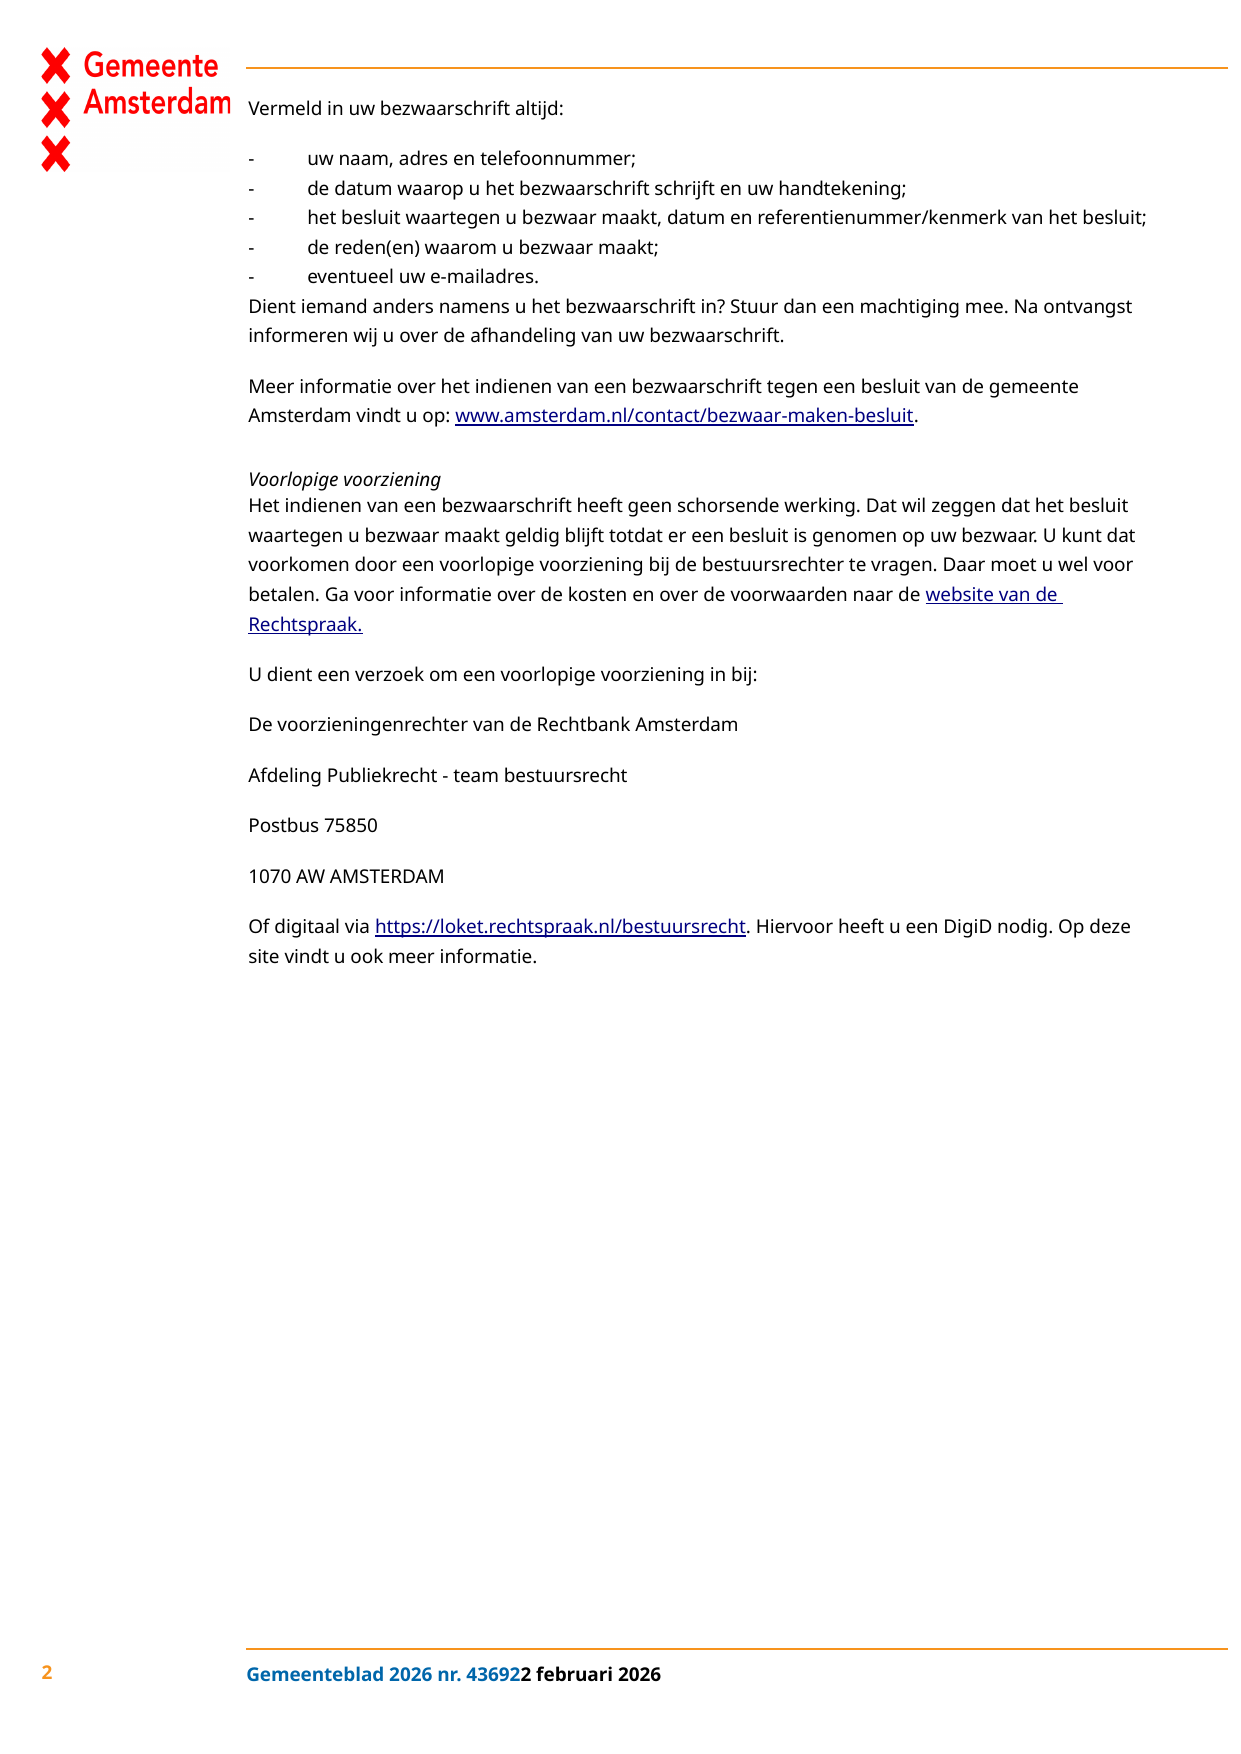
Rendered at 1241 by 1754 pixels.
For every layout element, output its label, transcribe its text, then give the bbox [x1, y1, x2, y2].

text Vermeld in uw bezwaarschrift altijd: [248, 95, 1152, 121]
list het besluit waartegen u bezwaar maakt, datum en referentienummer/kenmerk van het besluit; [248, 204, 1152, 230]
text U dient een verzoek om een voorlopige voorziening in bij: [248, 661, 1152, 687]
text Of digitaal via https://loket.rechtspraak.nl/bestuursrecht. Hiervoor heeft u een DigiD nodig. Op deze site vindt u ook meer informatie. [248, 913, 1152, 968]
list de reden(en) waarom u bezwaar maakt; [248, 234, 1152, 260]
text Postbus 75850 [248, 812, 1152, 838]
text Dient iemand anders namens u het bezwaarschrift in? Stuur dan een machtiging mee. Na ontvangst informeren wij u over de afhandeling van uw bezwaarschrift. [248, 293, 1152, 348]
list eventueel uw e-mailadres. [248, 263, 1152, 289]
text Afdeling Publiekrecht - team bestuursrecht [248, 762, 1152, 788]
text Voorlopige voorziening [248, 467, 1152, 492]
text De voorzieningenrechter van de Rechtbank Amsterdam [248, 712, 1152, 737]
text Meer informatie over het indienen van een bezwaarschrift tegen een besluit van de gemeente Amsterdam vindt u op: www.amsterdam.nl/contact/bezwaar-maken-besluit. [248, 373, 1152, 428]
picture [41, 47, 231, 172]
list de datum waarop u het bezwaarschrift schrijft en uw handtekening; [248, 175, 1152, 201]
text Het indienen van een bezwaarschrift heeft geen schorsende werking. Dat wil zeggen dat het besluit waartegen u bezwaar maakt geldig blijft totdat er een besluit is genomen op uw bezwaar. U kunt dat voorkomen door een voorlopige voorziening bij de bestuursrechter te vragen. Daar moet u wel voor betalen. Ga voor informatie over de kosten en over de voorwaarden naar de website van de Rechtspraak. [248, 492, 1152, 636]
list uw naam, adres en telefoonnummer; [248, 145, 1152, 171]
text 1070 AW AMSTERDAM [248, 863, 1152, 888]
